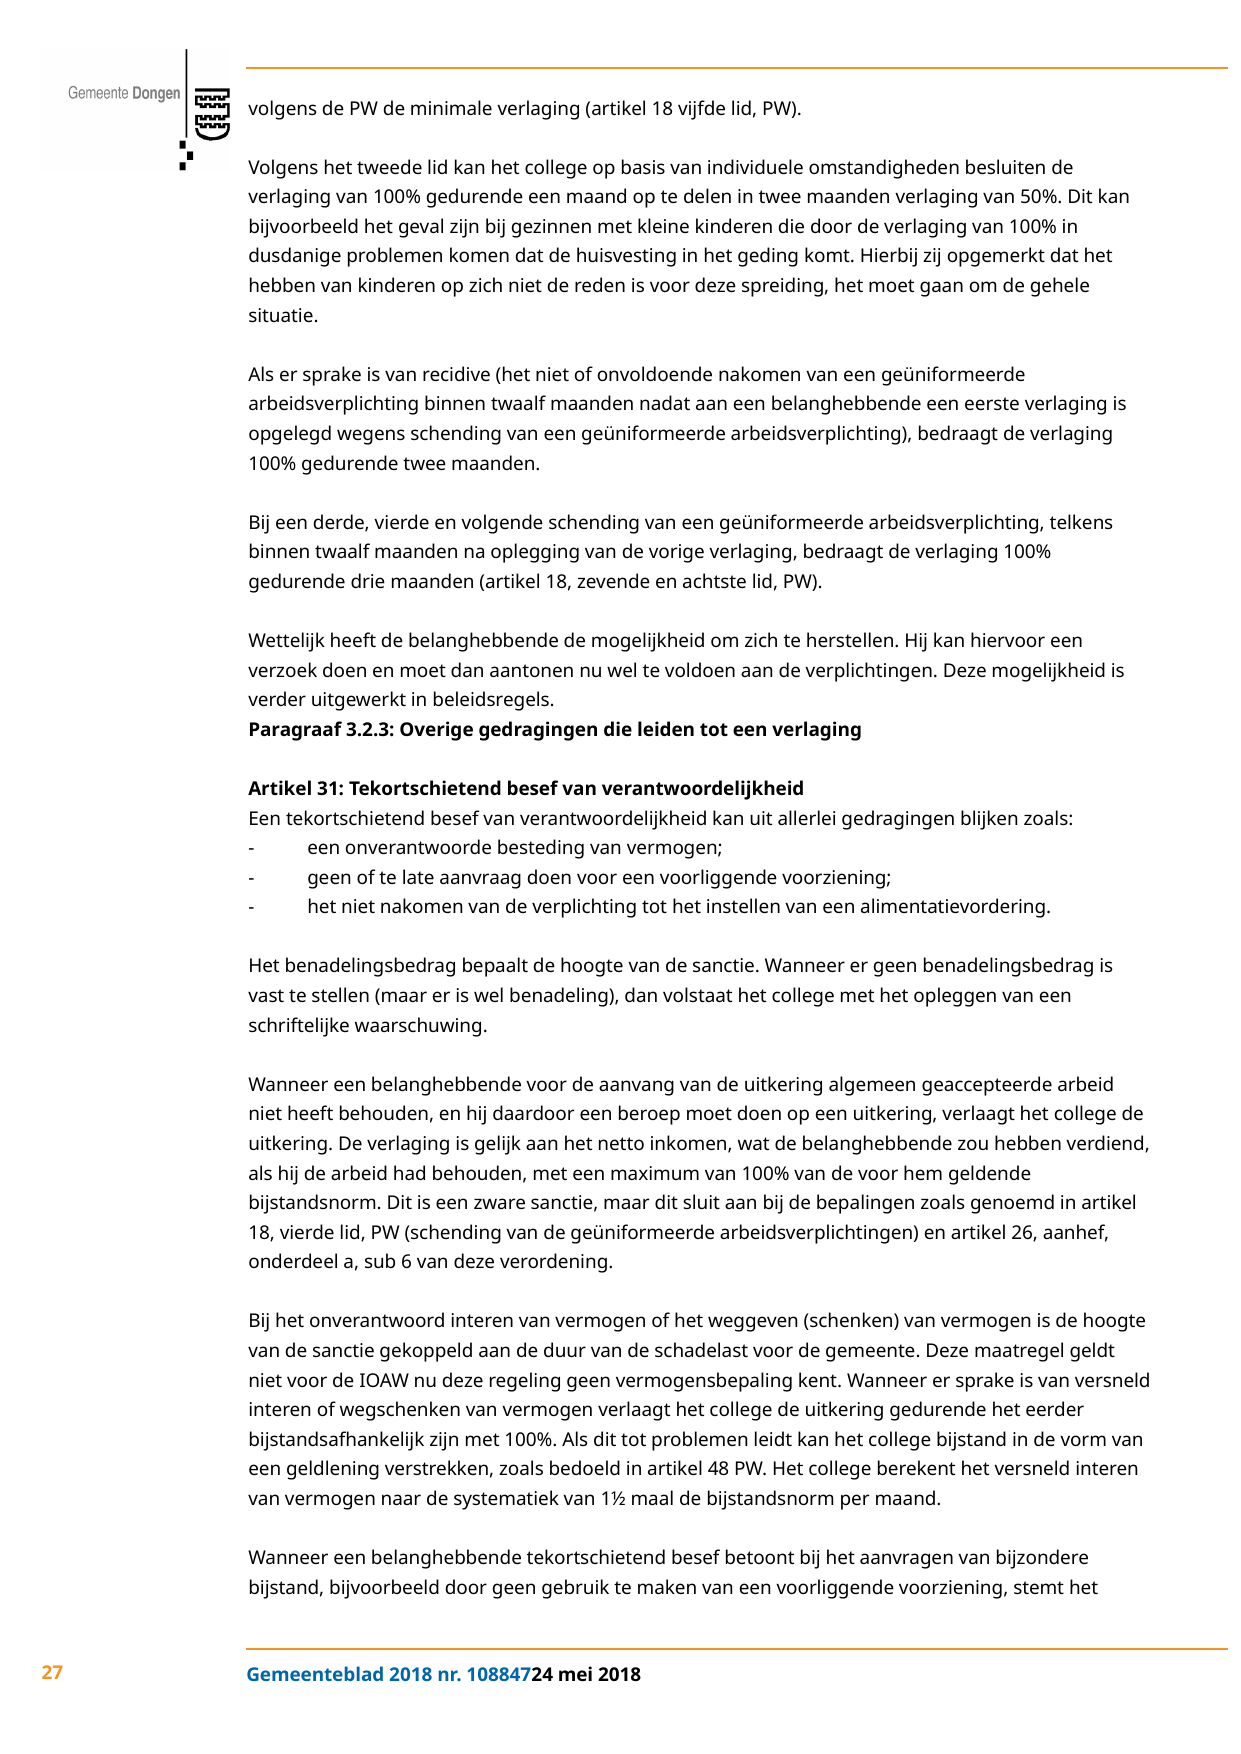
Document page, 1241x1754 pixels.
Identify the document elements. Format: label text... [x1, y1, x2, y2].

text Wanneer een belanghebbende tekortschietend besef betoont bij het aanvragen van bijzondere bijstand, bijvoorbeeld door geen gebruik te maken van een voorliggende voorziening, stemt het [248, 1544, 1152, 1600]
text Als er sprake is van recidive (het niet of onvoldoende nakomen van een geüniformeerde arbeidsverplichting binnen twaalf maanden nadat aan een belanghebbende een eerste verlaging is opgelegd wegens schending van een geüniformeerde arbeidsverplichting), bedraagt de verlaging 100% gedurende twee maanden. [248, 361, 1152, 476]
picture [41, 47, 231, 172]
list geen of te late aanvraag doen voor een voorliggende voorziening; [248, 864, 1152, 890]
text Bij het onverantwoord interen van vermogen of het weggeven (schenken) van vermogen is de hoogte van de sanctie gekoppeld aan de duur van de schadelast voor de gemeente. Deze maatregel geldt niet voor de IOAW nu deze regeling geen vermogensbepaling kent. Wanneer er sprake is van versneld interen of wegschenken van vermogen verlaagt het college de uitkering gedurende het eerder bijstandsafhankelijk zijn met 100%. Als dit tot problemen leidt kan het college bijstand in de vorm van een geldlening verstrekken, zoals bedoeld in artikel 48 PW. Het college berekent het versneld interen van vermogen naar de systematiek van 1½ maal de bijstandsnorm per maand. [248, 1308, 1152, 1511]
text Het benadelingsbedrag bepaalt de hoogte van de sanctie. Wanneer er geen benadelingsbedrag is vast te stellen (maar er is wel benadeling), dan volstaat het college met het opleggen van een schriftelijke waarschuwing. [248, 953, 1152, 1038]
list het niet nakomen van de verplichting tot het instellen van een alimentatievordering. [248, 893, 1152, 919]
text Wanneer een belanghebbende voor de aanvang van de uitkering algemeen geaccepteerde arbeid niet heeft behouden, en hij daardoor een beroep moet doen op een uitkering, verlaagt het college de uitkering. De verlaging is gelijk aan het netto inkomen, wat de belanghebbende zou hebben verdiend, als hij de arbeid had behouden, met een maximum van 100% van de voor hem geldende bijstandsnorm. Dit is een zware sanctie, maar dit sluit aan bij de bepalingen zoals genoemd in artikel 18, vierde lid, PW (schending van de geüniformeerde arbeidsverplichtingen) en artikel 26, aanhef, onderdeel a, sub 6 van deze verordening. [248, 1071, 1152, 1274]
text Bij een derde, vierde en volgende schending van een geüniformeerde arbeidsverplichting, telkens binnen twaalf maanden na oplegging van de vorige verlaging, bedraagt de verlaging 100% gedurende drie maanden (artikel 18, zevende en achtste lid, PW). [248, 509, 1152, 594]
list een onverantwoorde besteding van vermogen; [248, 834, 1152, 860]
text volgens de PW de minimale verlaging (artikel 18 vijfde lid, PW). [248, 95, 1152, 121]
text Paragraaf 3.2.3: Overige gedragingen die leiden tot een verlaging [248, 716, 1152, 742]
text Een tekortschietend besef van verantwoordelijkheid kan uit allerlei gedragingen blijken zoals: [248, 805, 1152, 831]
text Volgens het tweede lid kan het college op basis van individuele omstandigheden besluiten de verlaging van 100% gedurende een maand op te delen in twee maanden verlaging van 50%. Dit kan bijvoorbeeld het geval zijn bij gezinnen met kleine kinderen die door de verlaging van 100% in dusdanige problemen komen dat de huisvesting in het geding komt. Hierbij zij opgemerkt dat het hebben van kinderen op zich niet de reden is voor deze spreiding, het moet gaan om de gehele situatie. [248, 154, 1152, 328]
text Wettelijk heeft de belanghebbende de mogelijkheid om zich te herstellen. Hij kan hiervoor een verzoek doen en moet dan aantonen nu wel te voldoen aan de verplichtingen. Deze mogelijkheid is verder uitgewerkt in beleidsregels. [248, 627, 1152, 712]
text Artikel 31: Tekortschietend besef van verantwoordelijkheid [248, 775, 1152, 801]
